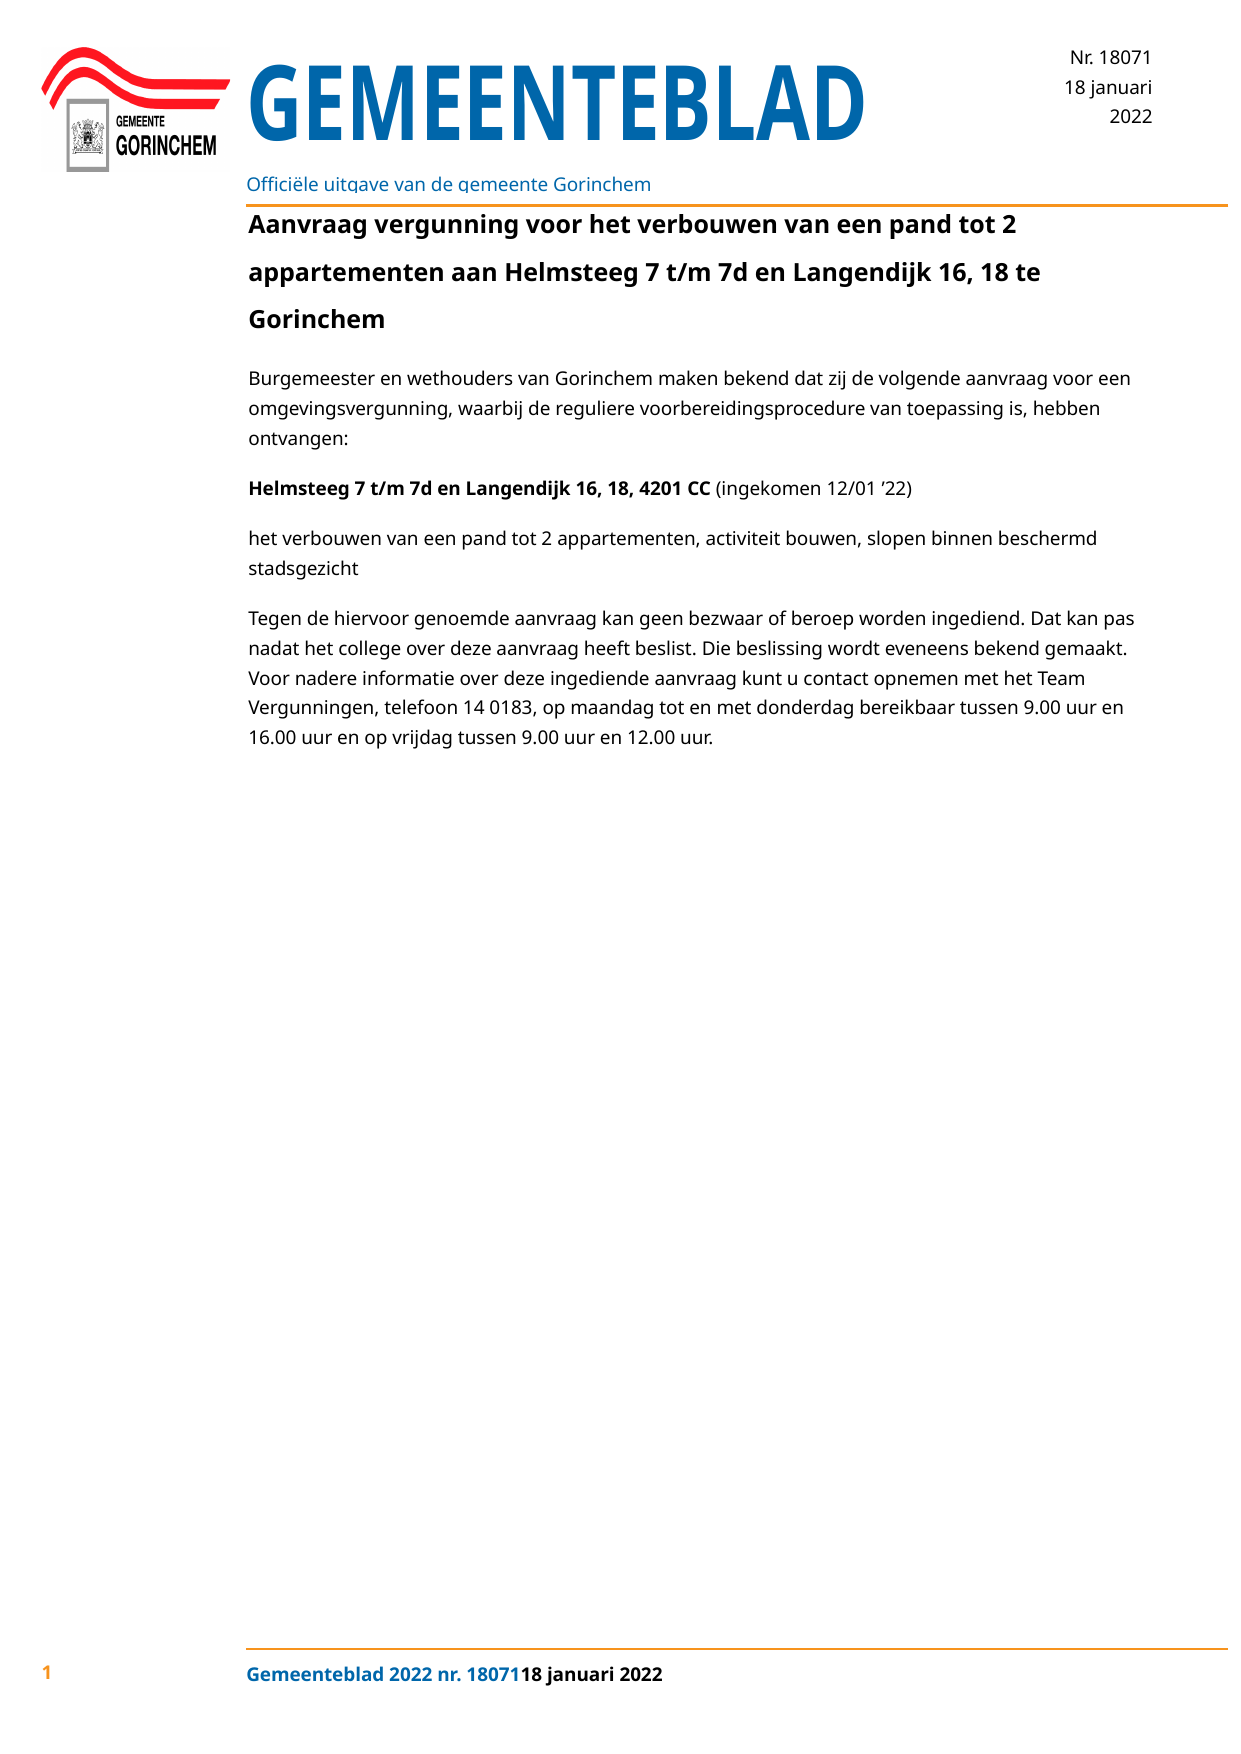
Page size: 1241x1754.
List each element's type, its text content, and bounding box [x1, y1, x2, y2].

text het verbouwen van een pand tot 2 appartementen, activiteit bouwen, slopen binnen beschermd stadsgezicht [248, 526, 1152, 581]
text Aanvraag vergunning voor het verbouwen van een pand tot 2 appartementen aan Helmsteeg 7 t/m 7d en Langendijk 16, 18 te Gorinchem [248, 207, 1152, 336]
text Tegen de hiervoor genoemde aanvraag kan geen bezwaar of beroep worden ingediend. Dat kan pas nadat het college over deze aanvraag heeft beslist. Die beslissing wordt eveneens bekend gemaakt. Voor nadere informatie over deze ingediende aanvraag kunt u contact opnemen met het Team Vergunningen, telefoon 14 0183, op maandag tot en met donderdag bereikbaar tussen 9.00 uur en 16.00 uur en op vrijdag tussen 9.00 uur en 12.00 uur. [248, 606, 1152, 749]
picture [41, 47, 231, 172]
text Helmsteeg 7 t/m 7d en Langendijk 16, 18, 4201 CC (ingekomen 12/01 ’22) [248, 475, 1152, 501]
text Burgemeester en wethouders van Gorinchem maken bekend dat zij de volgende aanvraag voor een omgevingsvergunning, waarbij de reguliere voorbereidingsprocedure van toepassing is, hebben ontvangen: [248, 366, 1152, 450]
